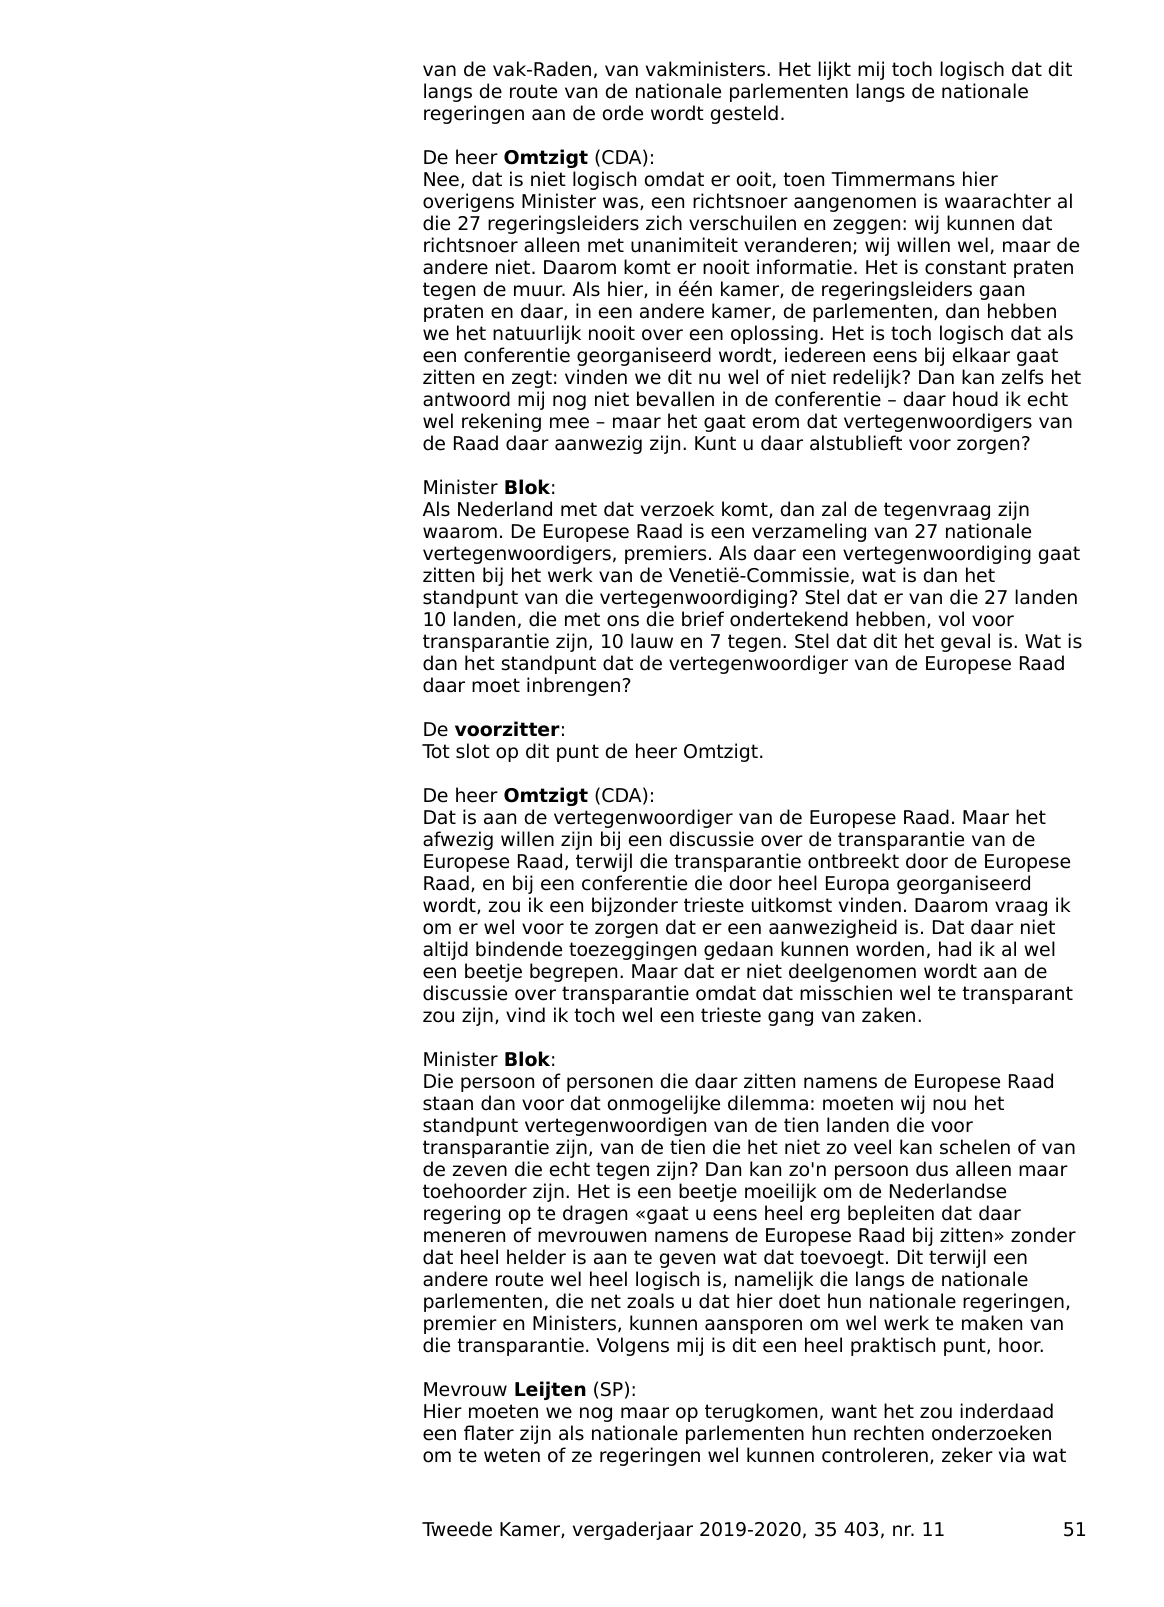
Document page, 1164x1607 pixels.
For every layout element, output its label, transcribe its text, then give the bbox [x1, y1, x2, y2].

text Minister Blok: [422, 1049, 1087, 1071]
text Hier moeten we nog maar op terugkomen, want het zou inderdaad een flater zijn als nationale parlementen hun rechten onderzoeken om te weten of ze regeringen wel kunnen controleren, zeker via wat [422, 1401, 1087, 1467]
text van de vak-Raden, van vakministers. Het lijkt mij toch logisch dat dit langs de route van de nationale parlementen langs de nationale regeringen aan de orde wordt gesteld. [422, 59, 1087, 125]
text De voorzitter: [422, 719, 1087, 741]
text Tot slot op dit punt de heer Omtzigt. [422, 741, 1087, 763]
text Dat is aan de vertegenwoordiger van de Europese Raad. Maar het afwezig willen zijn bij een discussie over de transparantie van de Europese Raad, terwijl die transparantie ontbreekt door de Europese Raad, en bij een conferentie die door heel Europa georganiseerd wordt, zou ik een bijzonder trieste uitkomst vinden. Daarom vraag ik om er wel voor te zorgen dat er een aanwezigheid is. Dat daar niet altijd bindende toezeggingen gedaan kunnen worden, had ik al wel een beetje begrepen. Maar dat er niet deelgenomen wordt aan de discussie over transparantie omdat dat misschien wel te transparant zou zijn, vind ik toch wel een trieste gang van zaken. [422, 807, 1087, 1027]
text De heer Omtzigt (CDA): [422, 147, 1087, 169]
text Die persoon of personen die daar zitten namens de Europese Raad staan dan voor dat onmogelijke dilemma: moeten wij nou het standpunt vertegenwoordigen van de tien landen die voor transparantie zijn, van de tien die het niet zo veel kan schelen of van de zeven die echt tegen zijn? Dan kan zo'n persoon dus alleen maar toehoorder zijn. Het is een beetje moeilijk om de Nederlandse regering op te dragen «gaat u eens heel erg bepleiten dat daar meneren of mevrouwen namens de Europese Raad bij zitten» zonder dat heel helder is aan te geven wat dat toevoegt. Dit terwijl een andere route wel heel logisch is, namelijk die langs de nationale parlementen, die net zoals u dat hier doet hun nationale regeringen, premier en Ministers, kunnen aansporen om wel werk te maken van die transparantie. Volgens mij is dit een heel praktisch punt, hoor. [422, 1071, 1087, 1357]
text Mevrouw Leijten (SP): [422, 1379, 1087, 1401]
text De heer Omtzigt (CDA): [422, 785, 1087, 807]
text Als Nederland met dat verzoek komt, dan zal de tegenvraag zijn waarom. De Europese Raad is een verzameling van 27 nationale vertegenwoordigers, premiers. Als daar een vertegenwoordiging gaat zitten bij het werk van de Venetië-Commissie, wat is dan het standpunt van die vertegenwoordiging? Stel dat er van die 27 landen 10 landen, die met ons die brief ondertekend hebben, vol voor transparantie zijn, 10 lauw en 7 tegen. Stel dat dit het geval is. Wat is dan het standpunt dat de vertegenwoordiger van de Europese Raad daar moet inbrengen? [422, 499, 1087, 697]
text Nee, dat is niet logisch omdat er ooit, toen Timmermans hier overigens Minister was, een richtsnoer aangenomen is waarachter al die 27 regeringsleiders zich verschuilen en zeggen: wij kunnen dat richtsnoer alleen met unanimiteit veranderen; wij willen wel, maar de andere niet. Daarom komt er nooit informatie. Het is constant praten tegen de muur. Als hier, in één kamer, de regeringsleiders gaan praten en daar, in een andere kamer, de parlementen, dan hebben we het natuurlijk nooit over een oplossing. Het is toch logisch dat als een conferentie georganiseerd wordt, iedereen eens bij elkaar gaat zitten en zegt: vinden we dit nu wel of niet redelijk? Dan kan zelfs het antwoord mij nog niet bevallen in de conferentie – daar houd ik echt wel rekening mee – maar het gaat erom dat vertegenwoordigers van de Raad daar aanwezig zijn. Kunt u daar alstublieft voor zorgen? [422, 169, 1087, 455]
text Minister Blok: [422, 477, 1087, 499]
